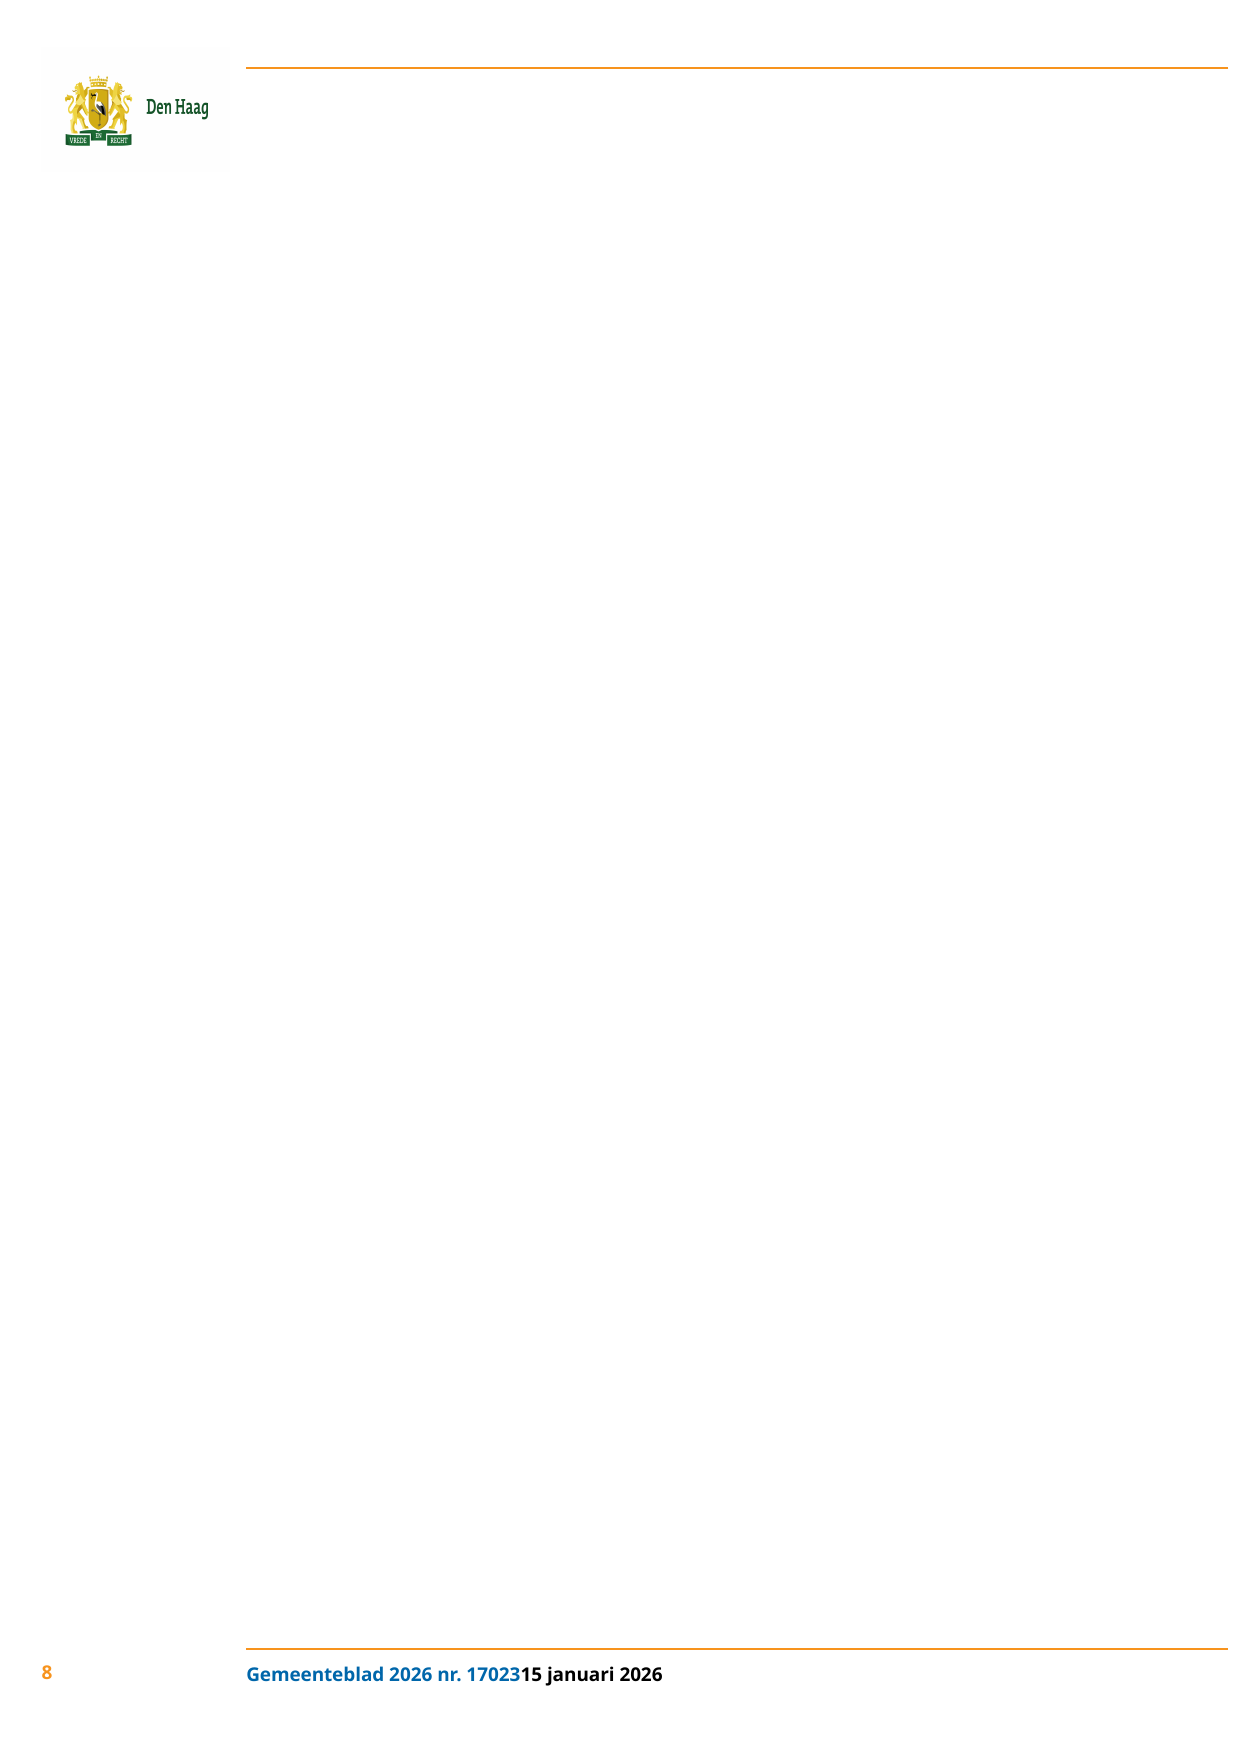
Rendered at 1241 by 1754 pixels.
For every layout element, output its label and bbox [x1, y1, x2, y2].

picture [41, 47, 231, 172]
